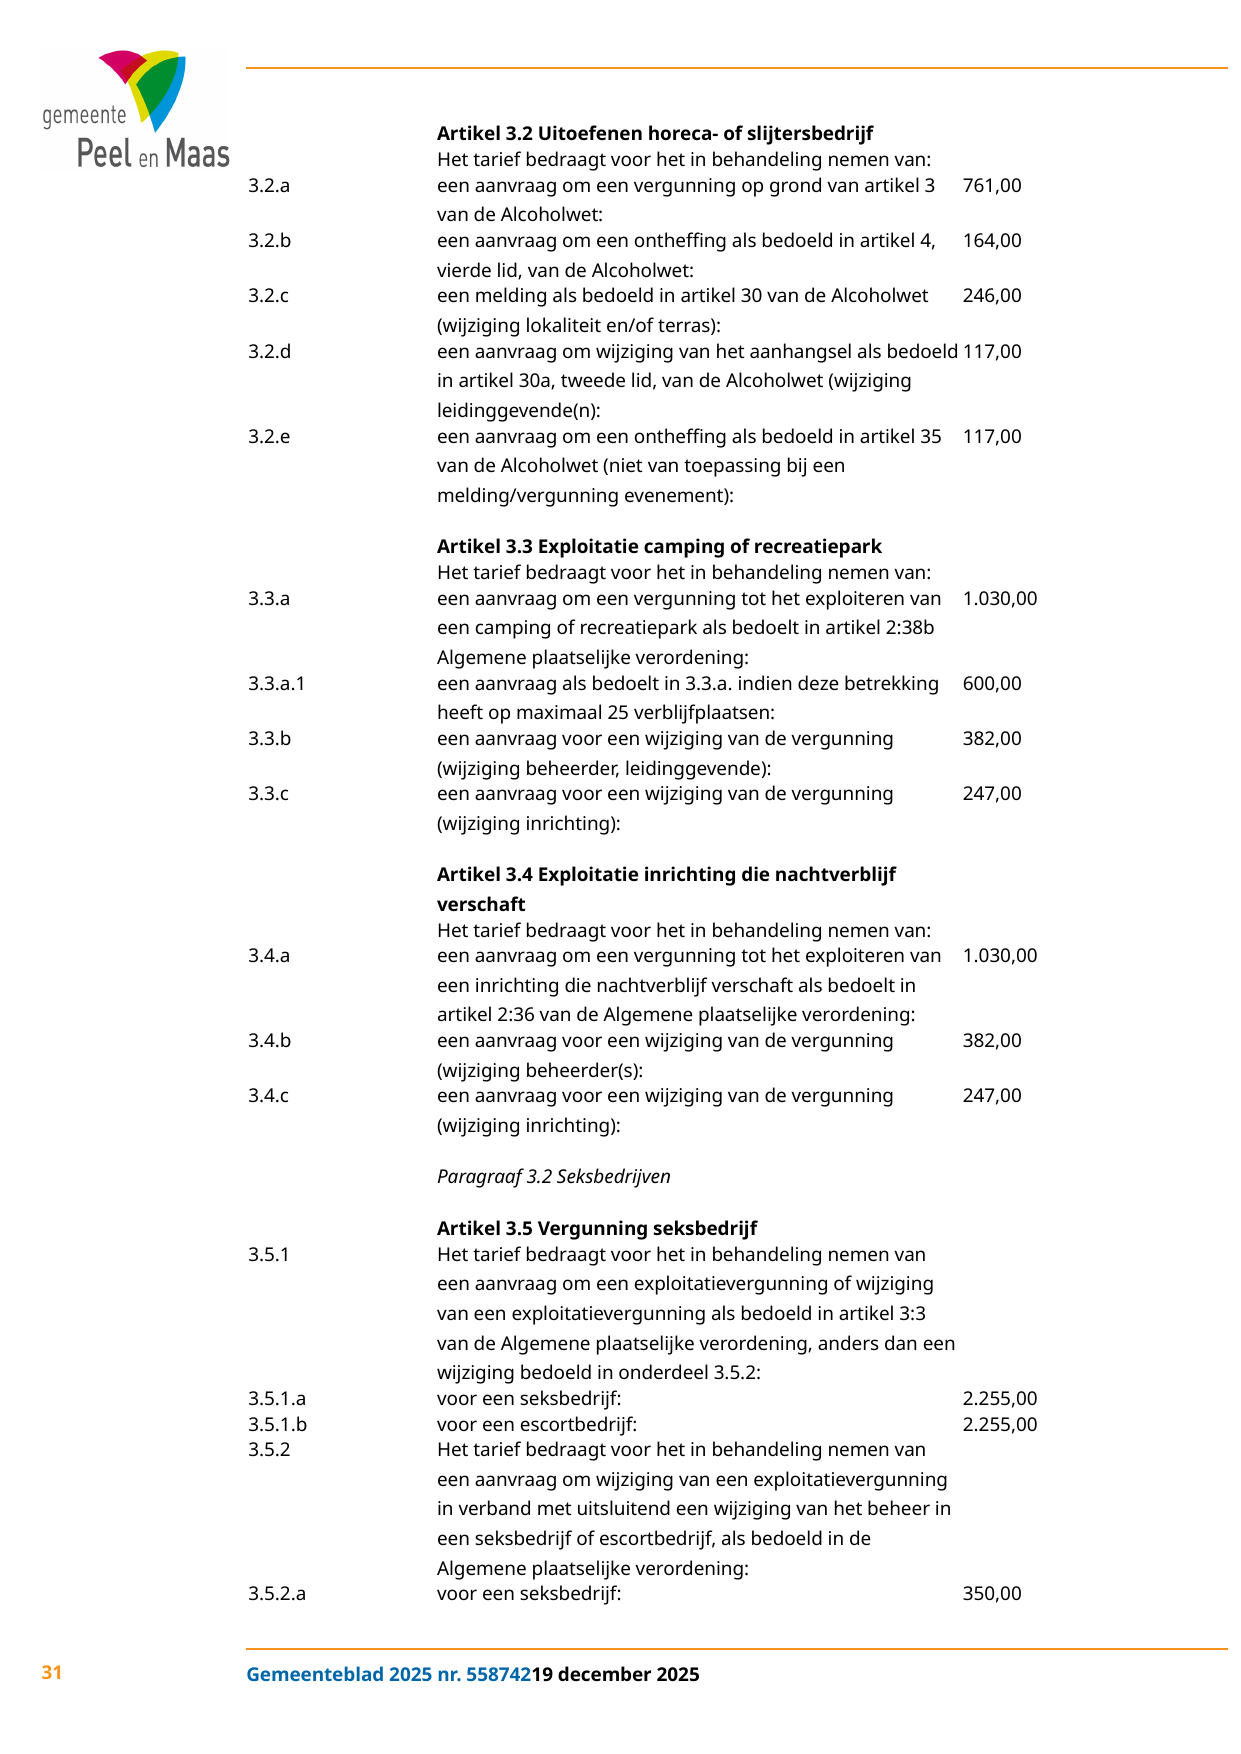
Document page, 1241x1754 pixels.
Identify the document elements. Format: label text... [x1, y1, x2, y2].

table_cell [437, 836, 963, 861]
table_cell [248, 1215, 437, 1241]
table_cell [248, 121, 437, 146]
table_cell 2.255,00 [963, 1411, 1152, 1436]
table_cell een aanvraag voor een wijziging van de vergunning (wijziging inrichting): [437, 1083, 963, 1138]
table_cell [437, 508, 963, 533]
table_cell [963, 1190, 1152, 1215]
picture [41, 47, 231, 172]
table_cell 3.5.2.a [248, 1581, 437, 1606]
table_cell 761,00 [963, 172, 1152, 227]
table_cell [248, 534, 437, 559]
table_cell 3.3.a.1 [248, 670, 437, 725]
table_cell 3.4.a [248, 943, 437, 1027]
table_cell Paragraaf 3.2 Seksbedrijven [437, 1164, 963, 1189]
table_cell 117,00 [963, 423, 1152, 508]
table_cell [963, 917, 1152, 942]
table_cell [248, 508, 437, 533]
table_cell [963, 95, 1152, 121]
table_cell 1.030,00 [963, 943, 1152, 1027]
table_cell een aanvraag om een vergunning tot het exploiteren van een inrichting die nachtverblijf verschaft als bedoelt in artikel 2:36 van de Algemene plaatselijke verordening: [437, 943, 963, 1027]
table_cell een aanvraag om een vergunning tot het exploiteren van een camping of recreatiepark als bedoelt in artikel 2:38b Algemene plaatselijke verordening: [437, 585, 963, 670]
table_cell 3.2.d [248, 338, 437, 423]
table_cell voor een seksbedrijf: [437, 1581, 963, 1606]
table_cell 382,00 [963, 725, 1152, 780]
table_cell een aanvraag voor een wijziging van de vergunning (wijziging beheerder(s): [437, 1028, 963, 1083]
table_cell [248, 836, 437, 861]
table_cell een aanvraag voor een wijziging van de vergunning (wijziging inrichting): [437, 780, 963, 836]
table_cell een aanvraag als bedoelt in 3.3.a. indien deze betrekking heeft op maximaal 25 verblijfplaatsen: [437, 670, 963, 725]
table_cell [963, 146, 1152, 172]
table_cell 117,00 [963, 338, 1152, 423]
table_cell Het tarief bedraagt voor het in behandeling nemen van: [437, 917, 963, 942]
table_cell [963, 121, 1152, 146]
table_cell voor een seksbedrijf: [437, 1385, 963, 1411]
table_cell 600,00 [963, 670, 1152, 725]
table_cell [248, 1164, 437, 1189]
table_cell 3.3.b [248, 725, 437, 780]
table_cell Het tarief bedraagt voor het in behandeling nemen van: [437, 559, 963, 585]
table_cell [963, 1164, 1152, 1189]
table_cell [963, 1215, 1152, 1241]
table_cell [963, 1138, 1152, 1164]
table_cell 247,00 [963, 1083, 1152, 1138]
table_cell [248, 146, 437, 172]
table_cell Artikel 3.4 Exploitatie inrichting die nachtverblijf verschaft [437, 861, 963, 917]
table_cell [963, 1241, 1152, 1385]
table_cell [248, 95, 437, 121]
table_cell 3.5.1 [248, 1241, 437, 1385]
table_cell [437, 1190, 963, 1215]
table_cell een melding als bedoeld in artikel 30 van de Alcoholwet (wijziging lokaliteit en/of terras): [437, 283, 963, 338]
table_cell Het tarief bedraagt voor het in behandeling nemen van een aanvraag om een exploitatievergunning of wijziging van een exploitatievergunning als bedoeld in artikel 3:3 van de Algemene plaatselijke verordening, anders dan een wijziging bedoeld in onderdeel 3.5.2: [437, 1241, 963, 1385]
table_cell Artikel 3.5 Vergunning seksbedrijf [437, 1215, 963, 1241]
table_cell een aanvraag om een ontheffing als bedoeld in artikel 4, vierde lid, van de Alcoholwet: [437, 227, 963, 283]
table_cell 3.4.b [248, 1028, 437, 1083]
table_cell 3.5.1.b [248, 1411, 437, 1436]
table_cell 3.3.c [248, 780, 437, 836]
table_cell 3.2.b [248, 227, 437, 283]
table_cell [248, 1138, 437, 1164]
table_cell 382,00 [963, 1028, 1152, 1083]
table_cell [963, 534, 1152, 559]
table_cell 350,00 [963, 1581, 1152, 1606]
table_cell Het tarief bedraagt voor het in behandeling nemen van een aanvraag om wijziging van een exploitatievergunning in verband met uitsluitend een wijziging van het beheer in een seksbedrijf of escortbedrijf, als bedoeld in de Algemene plaatselijke verordening: [437, 1436, 963, 1581]
table_cell 3.5.2 [248, 1436, 437, 1581]
table_cell [437, 95, 963, 121]
table_cell 3.3.a [248, 585, 437, 670]
table_cell 3.5.1.a [248, 1385, 437, 1411]
table_cell [963, 1436, 1152, 1581]
table_cell Het tarief bedraagt voor het in behandeling nemen van: [437, 146, 963, 172]
table_cell 3.2.a [248, 172, 437, 227]
table_cell 246,00 [963, 283, 1152, 338]
table_cell voor een escortbedrijf: [437, 1411, 963, 1436]
table_cell [248, 559, 437, 585]
table_cell [963, 508, 1152, 533]
table_cell [437, 1138, 963, 1164]
table_cell 2.255,00 [963, 1385, 1152, 1411]
table_cell [248, 917, 437, 942]
table_cell [248, 1190, 437, 1215]
table_cell 3.2.e [248, 423, 437, 508]
table_cell een aanvraag om een vergunning op grond van artikel 3 van de Alcoholwet: [437, 172, 963, 227]
table_cell [248, 861, 437, 917]
table_cell 1.030,00 [963, 585, 1152, 670]
table_cell [963, 559, 1152, 585]
table_cell 3.2.c [248, 283, 437, 338]
table_cell een aanvraag voor een wijziging van de vergunning (wijziging beheerder, leidinggevende): [437, 725, 963, 780]
table_cell 164,00 [963, 227, 1152, 283]
table_cell 247,00 [963, 780, 1152, 836]
table_cell een aanvraag om wijziging van het aanhangsel als bedoeld in artikel 30a, tweede lid, van de Alcoholwet (wijziging leidinggevende(n): [437, 338, 963, 423]
table_cell [963, 861, 1152, 917]
table_cell 3.4.c [248, 1083, 437, 1138]
table_cell Artikel 3.2 Uitoefenen horeca- of slijtersbedrijf [437, 121, 963, 146]
table_cell een aanvraag om een ontheffing als bedoeld in artikel 35 van de Alcoholwet (niet van toepassing bij een melding/vergunning evenement): [437, 423, 963, 508]
table_cell [963, 836, 1152, 861]
table_cell Artikel 3.3 Exploitatie camping of recreatiepark [437, 534, 963, 559]
